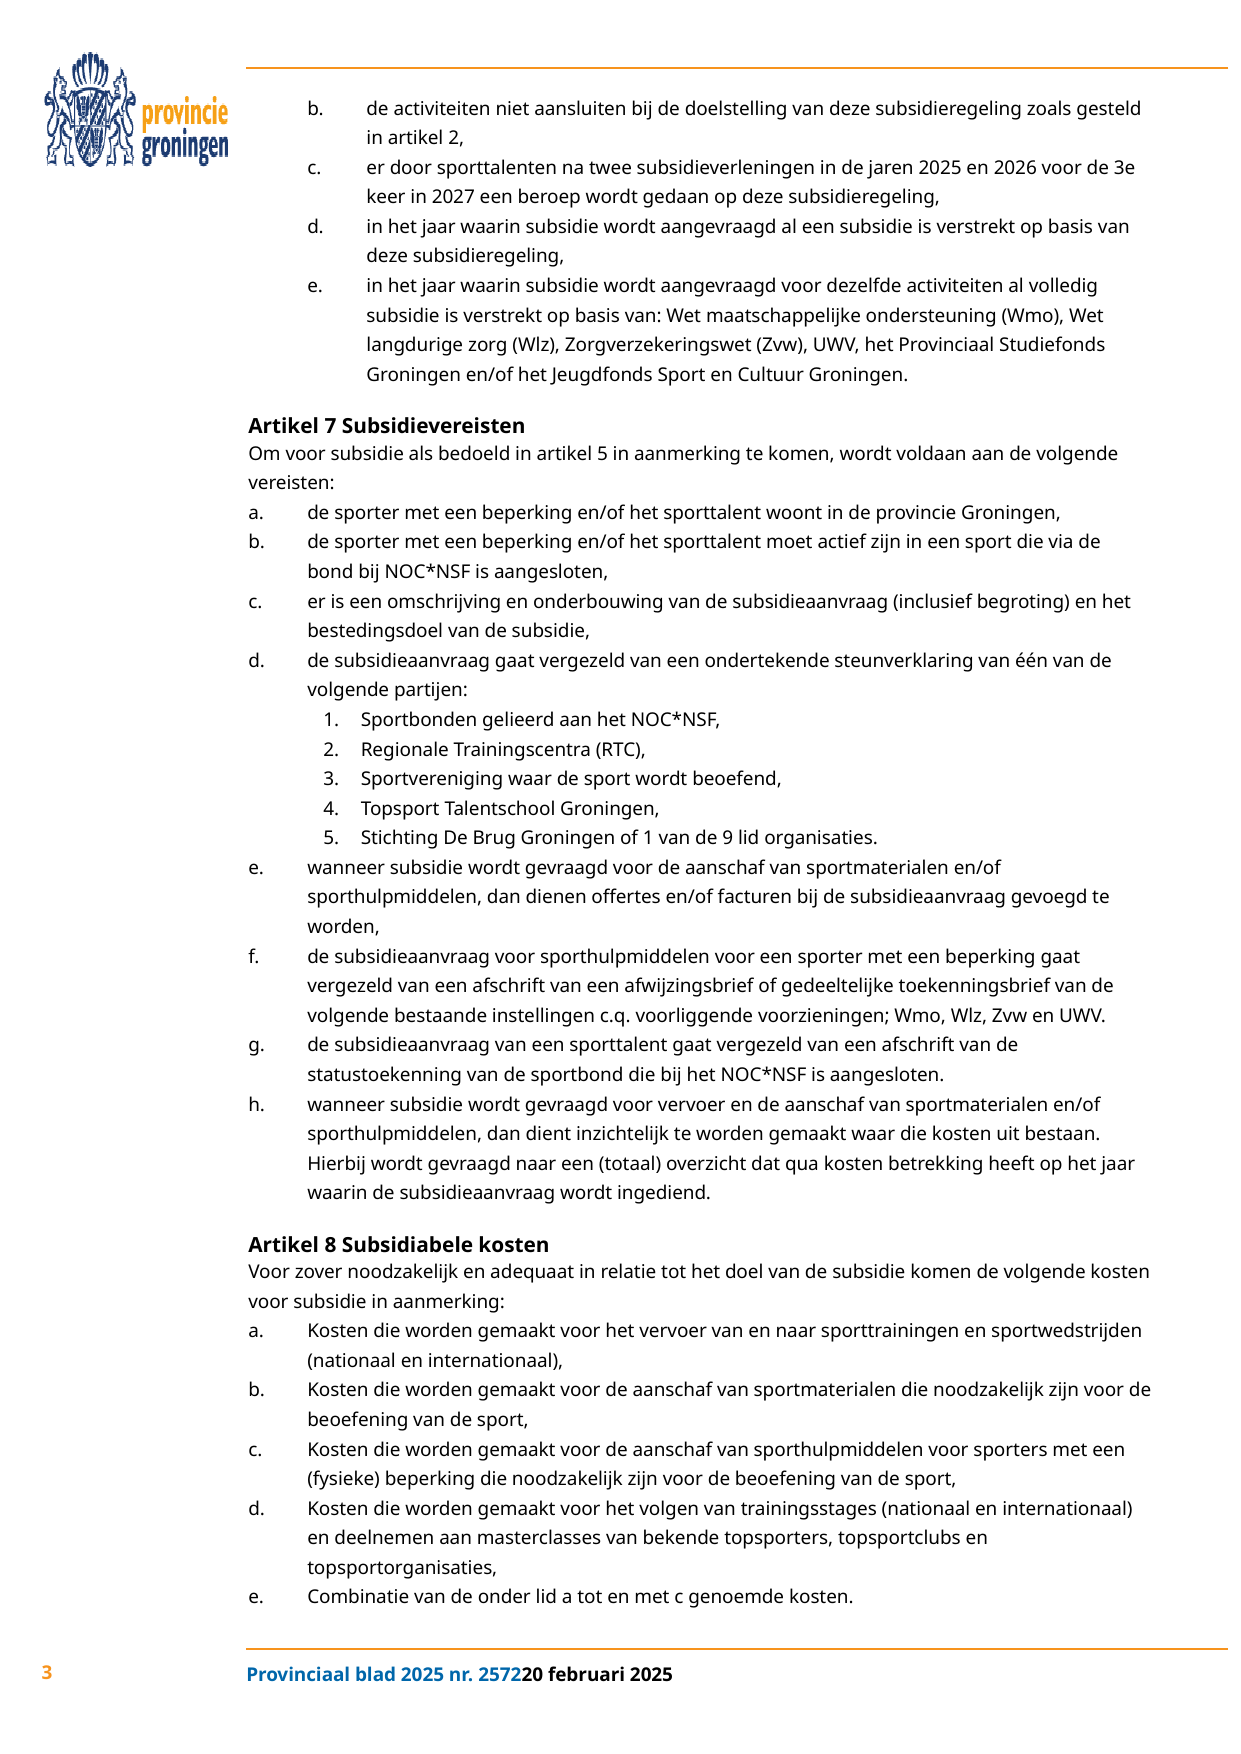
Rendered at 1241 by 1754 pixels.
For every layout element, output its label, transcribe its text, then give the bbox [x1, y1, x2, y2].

list de subsidieaanvraag gaat vergezeld van een ondertekende steunverklaring van één van de volgende partijen: [248, 647, 1152, 702]
list Regionale Trainingscentra (RTC), [323, 736, 1152, 761]
list in het jaar waarin subsidie wordt aangevraagd al een subsidie is verstrekt op basis van deze subsidieregeling, [307, 213, 1152, 268]
list Stichting De Brug Groningen of 1 van de 9 lid organisaties. [323, 824, 1152, 850]
text Artikel 8 Subsidiabele kosten [248, 1230, 1152, 1258]
list Topsport Talentschool Groningen, [323, 795, 1152, 821]
list de subsidieaanvraag van een sporttalent gaat vergezeld van een afschrift van de statustoekenning van de sportbond die bij het NOC*NSF is aangesloten. [248, 1032, 1152, 1087]
list de sporter met een beperking en/of het sporttalent woont in de provincie Groningen, [248, 499, 1152, 525]
list wanneer subsidie wordt gevraagd voor vervoer en de aanschaf van sportmaterialen en/of sporthulpmiddelen, dan dient inzichtelijk te worden gemaakt waar die kosten uit bestaan. Hierbij wordt gevraagd naar een (totaal) overzicht dat qua kosten betrekking heeft op het jaar waarin de subsidieaanvraag wordt ingediend. [248, 1091, 1152, 1205]
list Sportvereniging waar de sport wordt beoefend, [323, 765, 1152, 791]
list de activiteiten niet aansluiten bij de doelstelling van deze subsidieregeling zoals gesteld in artikel 2, [307, 95, 1152, 150]
list Kosten die worden gemaakt voor het volgen van trainingsstages (nationaal en internationaal) en deelnemen aan masterclasses van bekende topsporters, topsportclubs en topsportorganisaties, [248, 1495, 1152, 1580]
picture [41, 47, 231, 172]
list Sportbonden gelieerd aan het NOC*NSF, [323, 706, 1152, 732]
list er is een omschrijving en onderbouwing van de subsidieaanvraag (inclusief begroting) en het bestedingsdoel van de subsidie, [248, 588, 1152, 643]
list Kosten die worden gemaakt voor de aanschaf van sporthulpmiddelen voor sporters met een (fysieke) beperking die noodzakelijk zijn voor de beoefening van de sport, [248, 1436, 1152, 1491]
list de subsidieaanvraag voor sporthulpmiddelen voor een sporter met een beperking gaat vergezeld van een afschrift van een afwijzingsbrief of gedeeltelijke toekenningsbrief van de volgende bestaande instellingen c.q. voorliggende voorzieningen; Wmo, Wlz, Zvw en UWV. [248, 943, 1152, 1028]
list in het jaar waarin subsidie wordt aangevraagd voor dezelfde activiteiten al volledig subsidie is verstrekt op basis van: Wet maatschappelijke ondersteuning (Wmo), Wet langdurige zorg (Wlz), Zorgverzekeringswet (Zvw), UWV, het Provinciaal Studiefonds Groningen en/of het Jeugdfonds Sport en Cultuur Groningen. [307, 272, 1152, 387]
list de sporter met een beperking en/of het sporttalent moet actief zijn in een sport die via de bond bij NOC*NSF is aangesloten, [248, 529, 1152, 584]
list er door sporttalenten na twee subsidieverleningen in de jaren 2025 en 2026 voor de 3e keer in 2027 een beroep wordt gedaan op deze subsidieregeling, [307, 154, 1152, 209]
text Artikel 7 Subsidievereisten [248, 411, 1152, 440]
list wanneer subsidie wordt gevraagd voor de aanschaf van sportmaterialen en/of sporthulpmiddelen, dan dienen offertes en/of facturen bij de subsidieaanvraag gevoegd te worden, [248, 854, 1152, 939]
text Voor zover noodzakelijk en adequaat in relatie tot het doel van de subsidie komen de volgende kosten voor subsidie in aanmerking: [248, 1258, 1152, 1314]
list Kosten die worden gemaakt voor het vervoer van en naar sporttrainingen en sportwedstrijden (nationaal en internationaal), [248, 1317, 1152, 1373]
list Kosten die worden gemaakt voor de aanschaf van sportmaterialen die noodzakelijk zijn voor de beoefening van de sport, [248, 1377, 1152, 1432]
text Om voor subsidie als bedoeld in artikel 5 in aanmerking te komen, wordt voldaan aan de volgende vereisten: [248, 440, 1152, 495]
list Combinatie van de onder lid a tot en met c genoemde kosten. [248, 1584, 1152, 1609]
